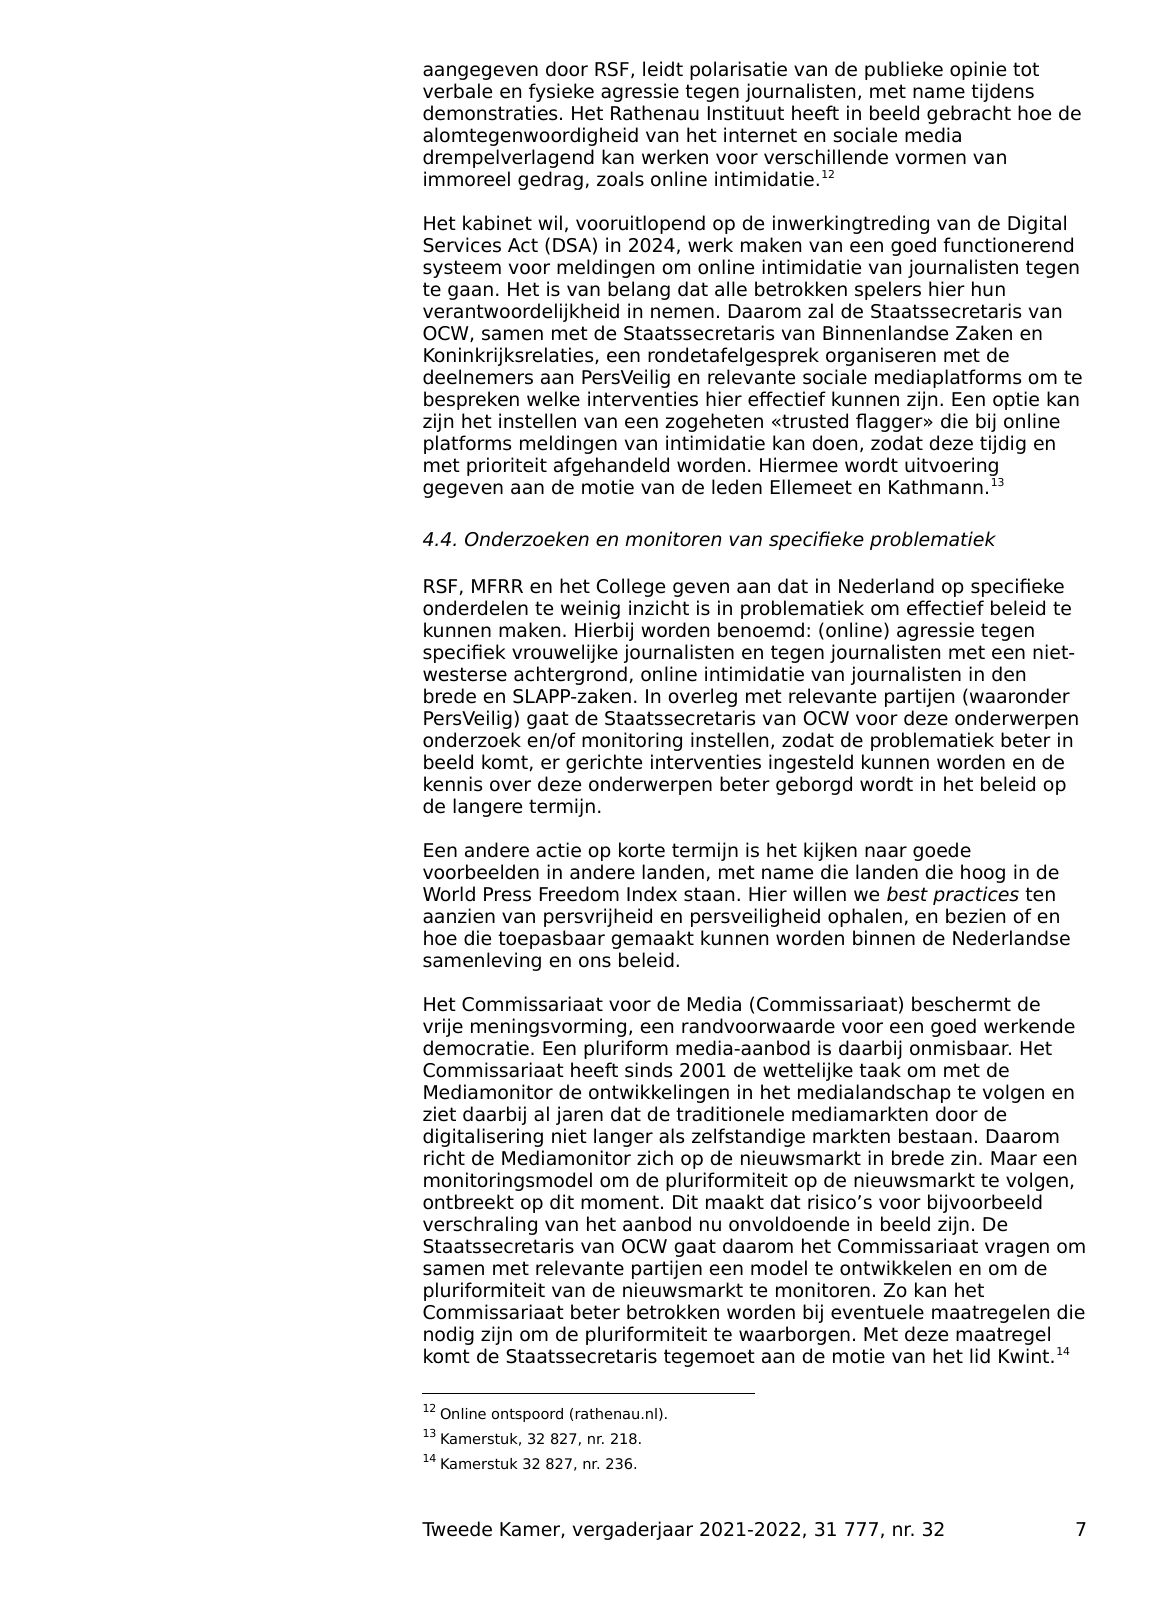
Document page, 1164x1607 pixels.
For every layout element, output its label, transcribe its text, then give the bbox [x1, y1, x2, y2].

text Een andere actie op korte termijn is het kijken naar goede voorbeelden in andere landen, met name die landen die hoog in de World Press Freedom Index staan. Hier willen we best practices ten aanzien van persvrijheid en persveiligheid ophalen, en bezien of en hoe die toepasbaar gemaakt kunnen worden binnen de Nederlandse samenleving en ons beleid. [422, 840, 1087, 972]
text Het kabinet wil, vooruitlopend op de inwerkingtreding van de Digital Services Act (DSA) in 2024, werk maken van een goed functionerend systeem voor meldingen om online intimidatie van journalisten tegen te gaan. Het is van belang dat alle betrokken spelers hier hun verantwoordelijkheid in nemen. Daarom zal de Staatssecretaris van OCW, samen met de Staatssecretaris van Binnenlandse Zaken en Koninkrijksrelaties, een rondetafelgesprek organiseren met de deelnemers aan PersVeilig en relevante sociale mediaplatforms om te bespreken welke interventies hier effectief kunnen zijn. Een optie kan zijn het instellen van een zogeheten «trusted flagger» die bij online platforms meldingen van intimidatie kan doen, zodat deze tijdig en met prioriteit afgehandeld worden. Hiermee wordt uitvoering gegeven aan de motie van de leden Ellemeet en Kathmann. [422, 213, 1087, 499]
text RSF, MFRR en het College geven aan dat in Nederland op specifieke onderdelen te weinig inzicht is in problematiek om effectief beleid te kunnen maken. Hierbij worden benoemd: (online) agressie tegen specifiek vrouwelijke journalisten en tegen journalisten met een niet-westerse achtergrond, online intimidatie van journalisten in den brede en SLAPP-zaken. In overleg met relevante partijen (waaronder PersVeilig) gaat de Staatssecretaris van OCW voor deze onderwerpen onderzoek en/of monitoring instellen, zodat de problematiek beter in beeld komt, er gerichte interventies ingesteld kunnen worden en de kennis over deze onderwerpen beter geborgd wordt in het beleid op de langere termijn. [422, 576, 1087, 818]
subtitle 4.4. Onderzoeken en monitoren van specifieke problematiek [422, 529, 1087, 551]
text Kamerstuk 32 827, nr. 236. [422, 1452, 1087, 1474]
text Kamerstuk, 32 827, nr. 218. [422, 1427, 1087, 1449]
text Het Commissariaat voor de Media (Commissariaat) beschermt de vrije meningsvorming, een randvoorwaarde voor een goed werkende democratie. Een pluriform media-aanbod is daarbij onmisbaar. Het Commissariaat heeft sinds 2001 de wettelijke taak om met de Mediamonitor de ontwikkelingen in het medialandschap te volgen en ziet daarbij al jaren dat de traditionele mediamarkten door de digitalisering niet langer als zelfstandige markten bestaan. Daarom richt de Mediamonitor zich op de nieuwsmarkt in brede zin. Maar een monitoringsmodel om de pluriformiteit op de nieuwsmarkt te volgen, ontbreekt op dit moment. Dit maakt dat risico’s voor bijvoorbeeld verschraling van het aanbod nu onvoldoende in beeld zijn. De Staatssecretaris van OCW gaat daarom het Commissariaat vragen om samen met relevante partijen een model te ontwikkelen en om de pluriformiteit van de nieuwsmarkt te monitoren. Zo kan het Commissariaat beter betrokken worden bij eventuele maatregelen die nodig zijn om de pluriformiteit te waarborgen. Met deze maatregel komt de Staatssecretaris tegemoet aan de motie van het lid Kwint. [422, 994, 1087, 1367]
text Online ontspoord (rathenau.nl). [422, 1402, 1087, 1424]
text aangegeven door RSF, leidt polarisatie van de publieke opinie tot verbale en fysieke agressie tegen journalisten, met name tijdens demonstraties. Het Rathenau Instituut heeft in beeld gebracht hoe de alomtegenwoordigheid van het internet en sociale media drempelverlagend kan werken voor verschillende vormen van immoreel gedrag, zoals online intimidatie. [422, 59, 1087, 191]
